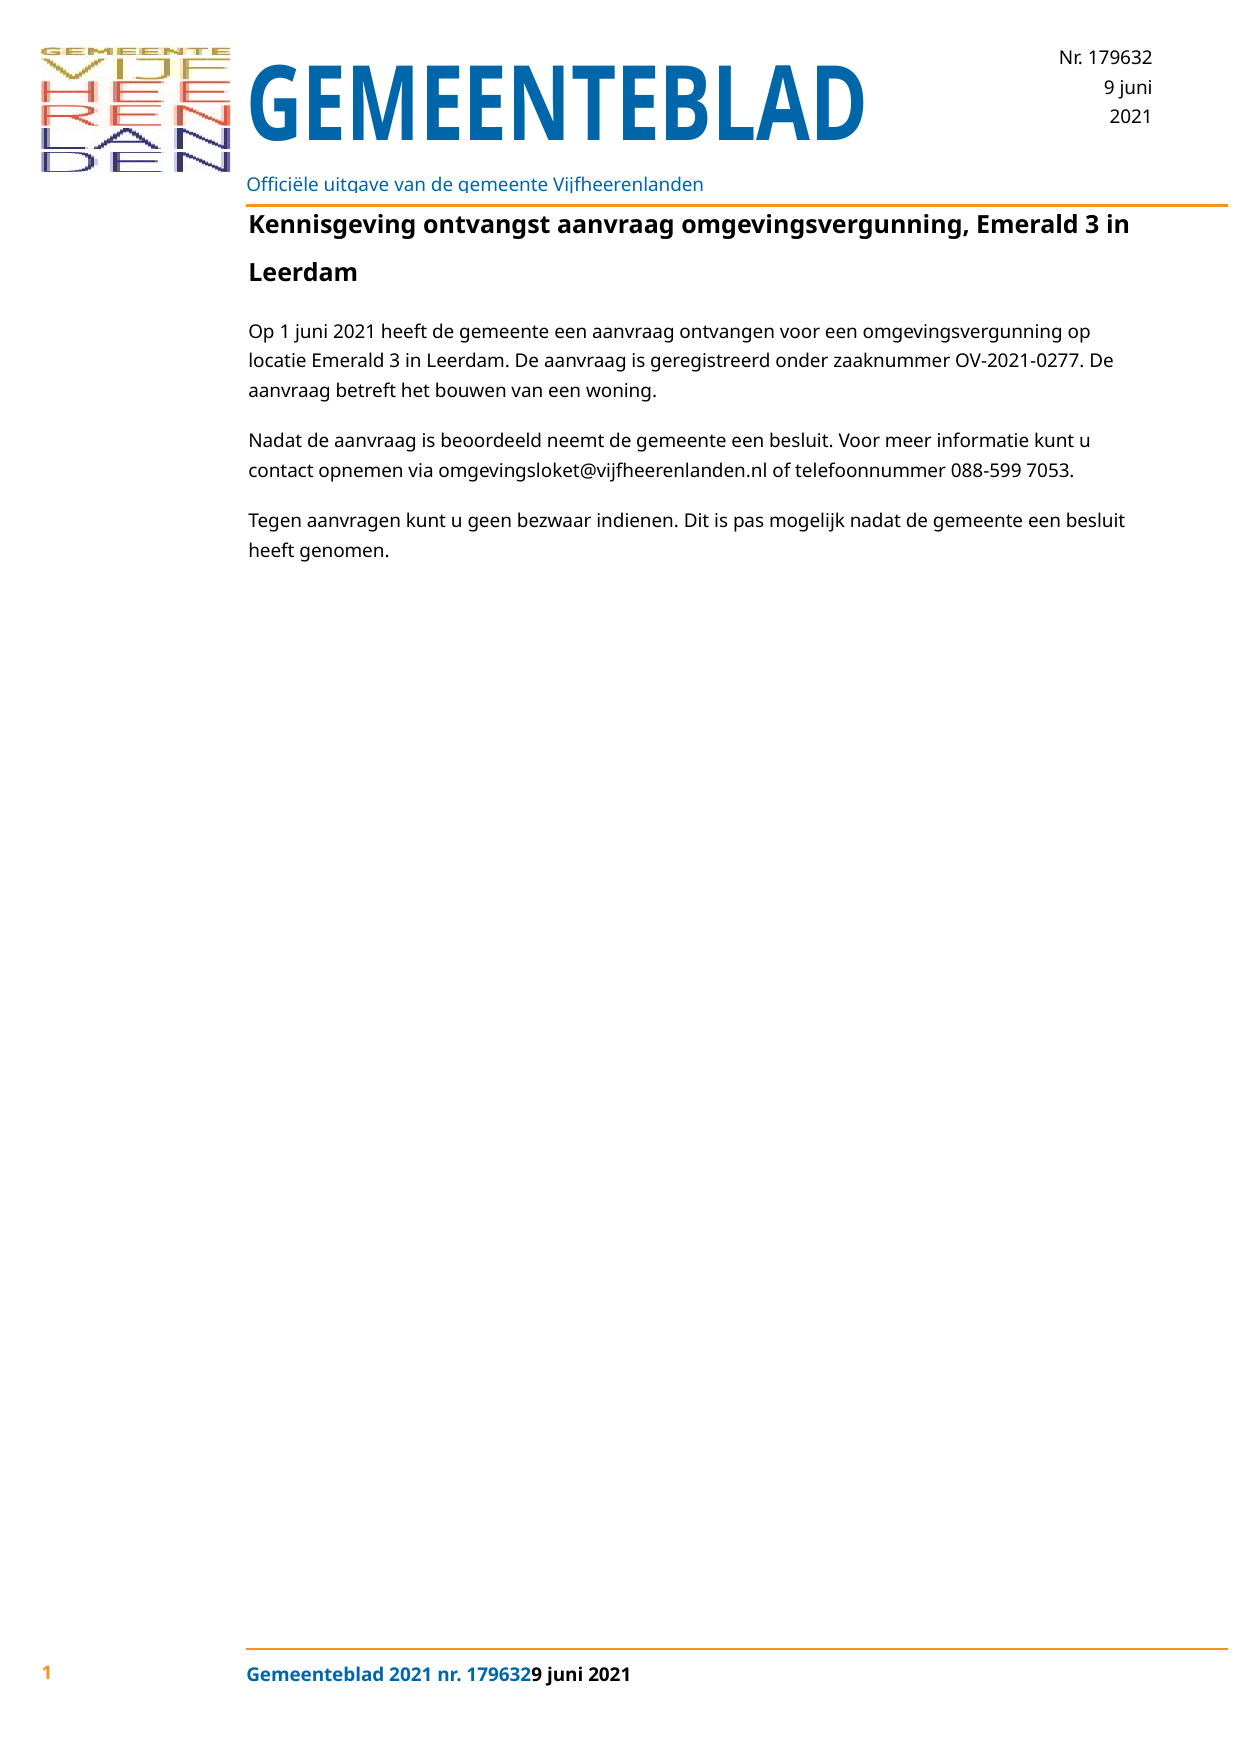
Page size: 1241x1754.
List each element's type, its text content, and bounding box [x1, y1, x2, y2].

picture [41, 47, 231, 172]
text Kennisgeving ontvangst aanvraag omgevingsvergunning, Emerald 3 in Leerdam [248, 207, 1152, 288]
text Nadat de aanvraag is beoordeeld neemt de gemeente een besluit. Voor meer informatie kunt u contact opnemen via omgevingsloket@vijfheerenlanden.nl of telefoonnummer 088-599 7053. [248, 427, 1152, 483]
text Op 1 juni 2021 heeft de gemeente een aanvraag ontvangen voor een omgevingsvergunning op locatie Emerald 3 in Leerdam. De aanvraag is geregistreerd onder zaaknummer OV-2021-0277. De aanvraag betreft het bouwen van een woning. [248, 318, 1152, 403]
text Tegen aanvragen kunt u geen bezwaar indienen. Dit is pas mogelijk nadat de gemeente een besluit heeft genomen. [248, 507, 1152, 563]
